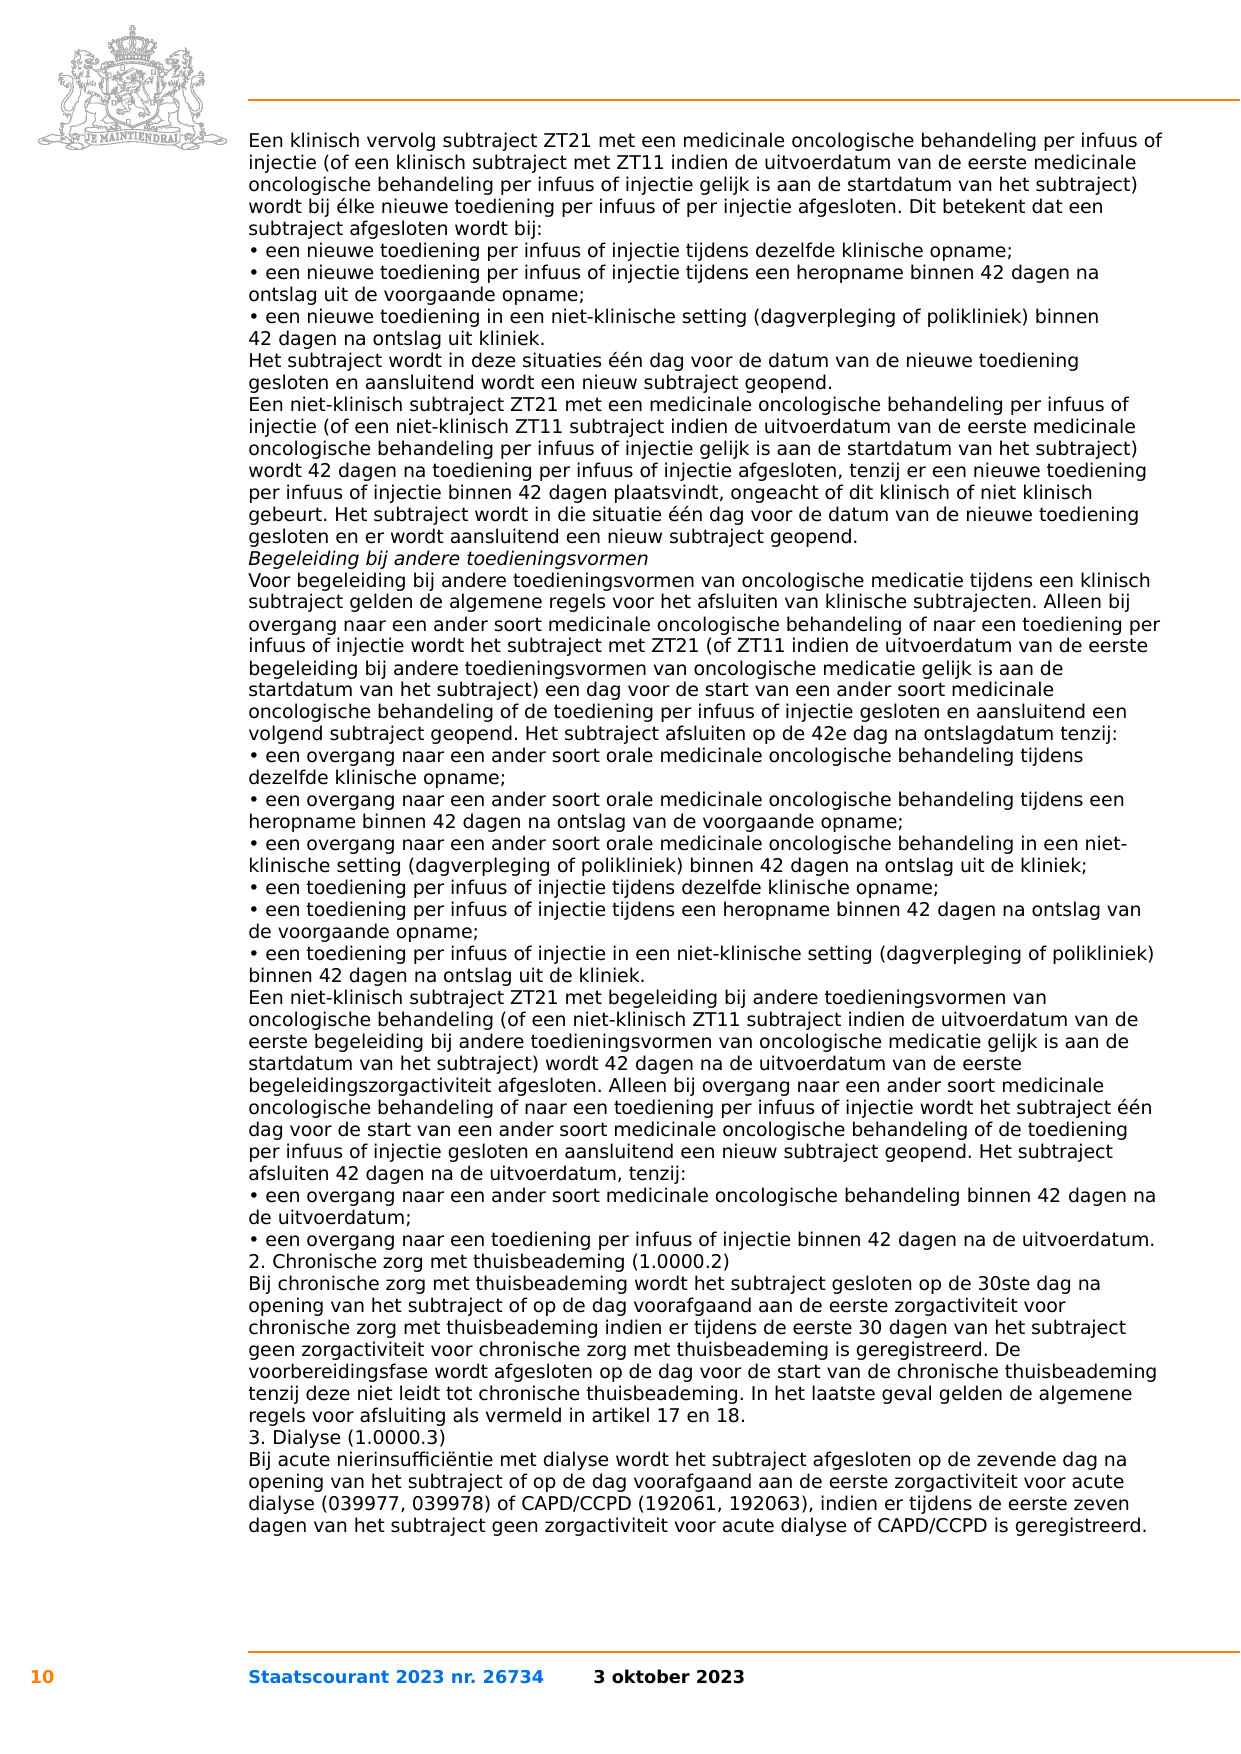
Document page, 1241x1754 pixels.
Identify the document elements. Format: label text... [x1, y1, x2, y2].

text • een overgang naar een ander soort orale medicinale oncologische behandeling tijdens dezelfde klinische opname; [248, 745, 1163, 789]
text • een nieuwe toediening in een niet-klinische setting (dagverpleging of polikliniek) binnen 42 dagen na ontslag uit kliniek. [248, 306, 1163, 350]
text • een toediening per infuus of injectie in een niet-klinische setting (dagverpleging of polikliniek) binnen 42 dagen na ontslag uit de kliniek. [248, 943, 1163, 987]
text • een nieuwe toediening per infuus of injectie tijdens dezelfde klinische opname; [248, 240, 1163, 262]
text Voor begeleiding bij andere toedieningsvormen van oncologische medicatie tijdens een klinisch subtraject gelden de algemene regels voor het afsluiten van klinische subtrajecten. Alleen bij overgang naar een ander soort medicinale oncologische behandeling of naar een toediening per infuus of injectie wordt het subtraject met ZT21 (of ZT11 indien de uitvoerdatum van de eerste begeleiding bij andere toedieningsvormen van oncologische medicatie gelijk is aan de startdatum van het subtraject) een dag voor de start van een ander soort medicinale oncologische behandeling of de toediening per infuus of injectie gesloten en aansluitend een volgend subtraject geopend. Het subtraject afsluiten op de 42e dag na ontslagdatum tenzij: [248, 569, 1163, 745]
text • een toediening per infuus of injectie tijdens dezelfde klinische opname; [248, 877, 1163, 899]
text • een toediening per infuus of injectie tijdens een heropname binnen 42 dagen na ontslag van de voorgaande opname; [248, 899, 1163, 943]
text Het subtraject wordt in deze situaties één dag voor de datum van de nieuwe toediening gesloten en aansluitend wordt een nieuw subtraject geopend. [248, 350, 1163, 394]
text Bij chronische zorg met thuisbeademing wordt het subtraject gesloten op de 30ste dag na opening van het subtraject of op de dag voorafgaand aan de eerste zorgactiviteit voor chronische zorg met thuisbeademing indien er tijdens de eerste 30 dagen van het subtraject geen zorgactiviteit voor chronische zorg met thuisbeademing is geregistreerd. De voorbereidingsfase wordt afgesloten op de dag voor de start van de chronische thuisbeademing tenzij deze niet leidt tot chronische thuisbeademing. In het laatste geval gelden de algemene regels voor afsluiting als vermeld in artikel 17 en 18. [248, 1273, 1163, 1427]
text Een niet-klinisch subtraject ZT21 met een medicinale oncologische behandeling per infuus of injectie (of een niet-klinisch ZT11 subtraject indien de uitvoerdatum van de eerste medicinale oncologische behandeling per infuus of injectie gelijk is aan de startdatum van het subtraject) wordt 42 dagen na toediening per infuus of injectie afgesloten, tenzij er een nieuwe toediening per infuus of injectie binnen 42 dagen plaatsvindt, ongeacht of dit klinisch of niet klinisch gebeurt. Het subtraject wordt in die situatie één dag voor de datum van de nieuwe toediening gesloten en er wordt aansluitend een nieuw subtraject geopend. [248, 394, 1163, 547]
text • een overgang naar een toediening per infuus of injectie binnen 42 dagen na de uitvoerdatum. [248, 1229, 1163, 1251]
text 2. Chronische zorg met thuisbeademing (1.0000.2) [248, 1251, 1163, 1273]
text Begeleiding bij andere toedieningsvormen [248, 547, 1163, 569]
text Een klinisch vervolg subtraject ZT21 met een medicinale oncologische behandeling per infuus of injectie (of een klinisch subtraject met ZT11 indien de uitvoerdatum van de eerste medicinale oncologische behandeling per infuus of injectie gelijk is aan de startdatum van het subtraject) wordt bij élke nieuwe toediening per infuus of per injectie afgesloten. Dit betekent dat een subtraject afgesloten wordt bij: [248, 130, 1163, 240]
text • een nieuwe toediening per infuus of injectie tijdens een heropname binnen 42 dagen na ontslag uit de voorgaande opname; [248, 262, 1163, 306]
text • een overgang naar een ander soort medicinale oncologische behandeling binnen 42 dagen na de uitvoerdatum; [248, 1185, 1163, 1229]
text • een overgang naar een ander soort orale medicinale oncologische behandeling tijdens een heropname binnen 42 dagen na ontslag van de voorgaande opname; [248, 789, 1163, 833]
text Bij acute nierinsufficiëntie met dialyse wordt het subtraject afgesloten op de zevende dag na opening van het subtraject of op de dag voorafgaand aan de eerste zorgactiviteit voor acute dialyse (039977, 039978) of CAPD/CCPD (192061, 192063), indien er tijdens de eerste zeven dagen van het subtraject geen zorgactiviteit voor acute dialyse of CAPD/CCPD is geregistreerd. [248, 1449, 1163, 1537]
text 3. Dialyse (1.0000.3) [248, 1427, 1163, 1449]
text Een niet-klinisch subtraject ZT21 met begeleiding bij andere toedieningsvormen van oncologische behandeling (of een niet-klinisch ZT11 subtraject indien de uitvoerdatum van de eerste begeleiding bij andere toedieningsvormen van oncologische medicatie gelijk is aan de startdatum van het subtraject) wordt 42 dagen na de uitvoerdatum van de eerste begeleidingszorgactiviteit afgesloten. Alleen bij overgang naar een ander soort medicinale oncologische behandeling of naar een toediening per infuus of injectie wordt het subtraject één dag voor de start van een ander soort medicinale oncologische behandeling of de toediening per infuus of injectie gesloten en aansluitend een nieuw subtraject geopend. Het subtraject afsluiten 42 dagen na de uitvoerdatum, tenzij: [248, 987, 1163, 1185]
picture [38, 25, 227, 150]
text • een overgang naar een ander soort orale medicinale oncologische behandeling in een niet-klinische setting (dagverpleging of polikliniek) binnen 42 dagen na ontslag uit de kliniek; [248, 833, 1163, 877]
